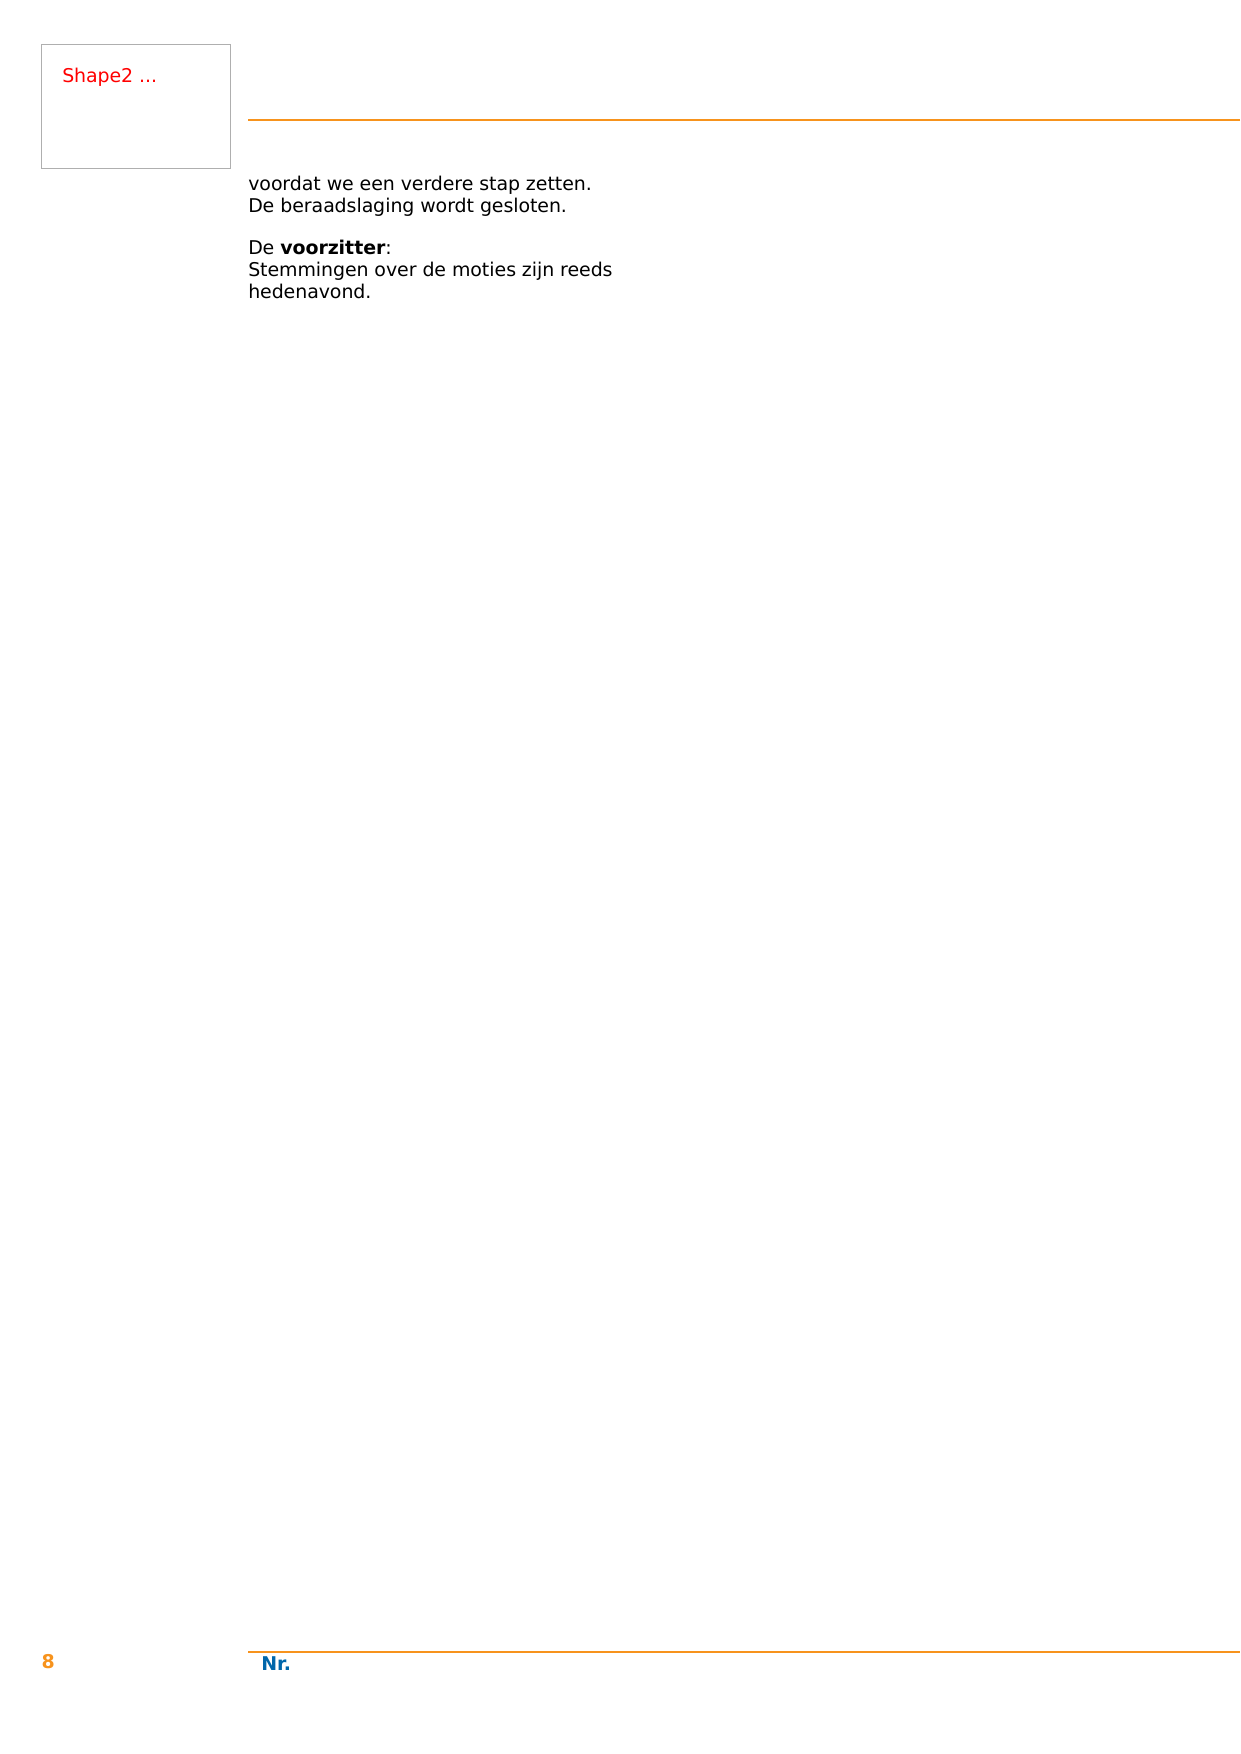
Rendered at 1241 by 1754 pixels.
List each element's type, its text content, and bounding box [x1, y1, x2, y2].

text Stemmingen over de moties zijn reeds hedenavond. [248, 259, 691, 303]
text De beraadslaging wordt gesloten. [248, 195, 691, 217]
text De voorzitter: [248, 237, 691, 259]
text voordat we een verdere stap zetten. [248, 173, 691, 195]
